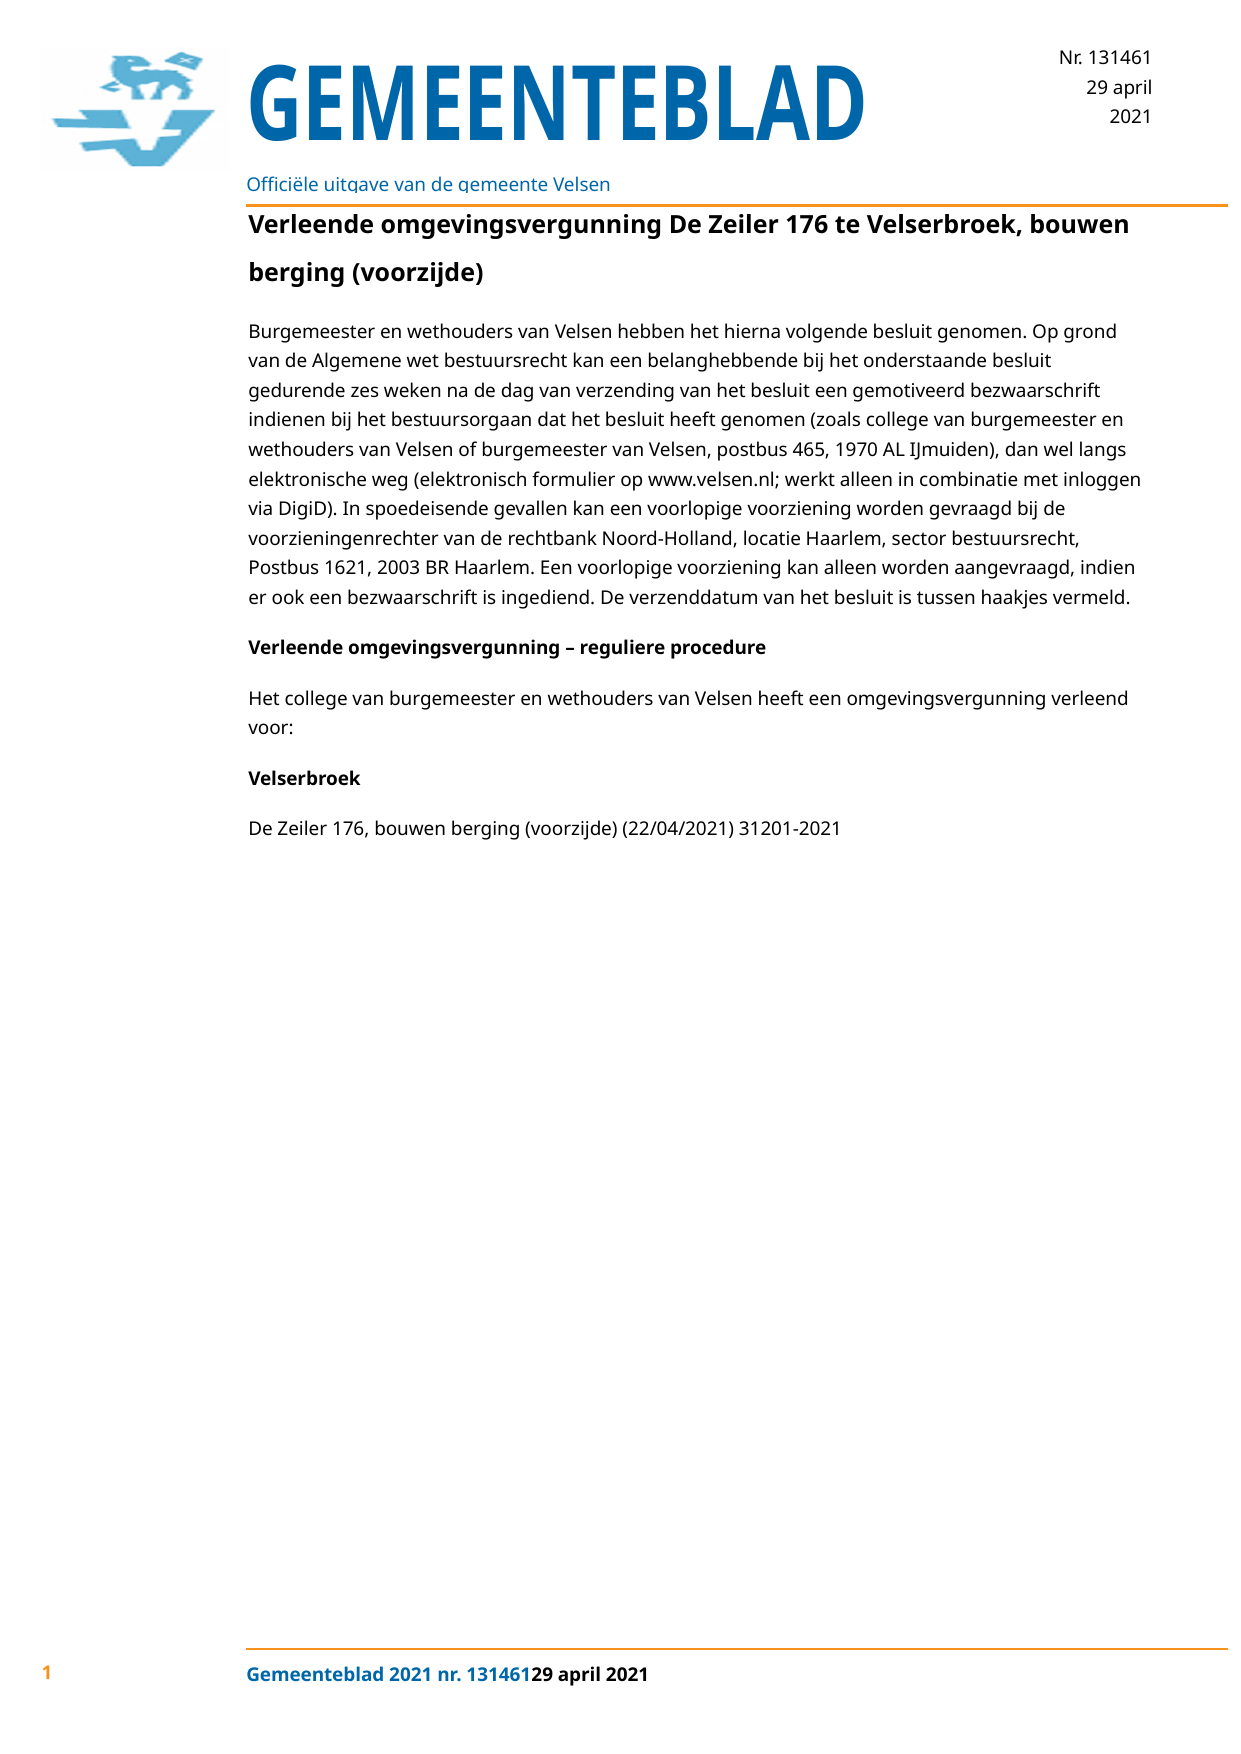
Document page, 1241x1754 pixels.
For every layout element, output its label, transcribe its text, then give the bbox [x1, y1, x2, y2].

picture [41, 47, 231, 172]
text Verleende omgevingsvergunning De Zeiler 176 te Velserbroek, bouwen berging (voorzijde) [248, 207, 1152, 288]
text Burgemeester en wethouders van Velsen hebben het hierna volgende besluit genomen. Op grond van de Algemene wet bestuursrecht kan een belanghebbende bij het onderstaande besluit gedurende zes weken na de dag van verzending van het besluit een gemotiveerd bezwaarschrift indienen bij het bestuursorgaan dat het besluit heeft genomen (zoals college van burgemeester en wethouders van Velsen of burgemeester van Velsen, postbus 465, 1970 AL IJmuiden), dan wel langs elektronische weg (elektronisch formulier op www.velsen.nl; werkt alleen in combinatie met inloggen via DigiD). In spoedeisende gevallen kan een voorlopige voorziening worden gevraagd bij de voorzieningenrechter van de rechtbank Noord-Holland, locatie Haarlem, sector bestuursrecht, Postbus 1621, 2003 BR Haarlem. Een voorlopige voorziening kan alleen worden aangevraagd, indien er ook een bezwaarschrift is ingediend. De verzenddatum van het besluit is tussen haakjes vermeld. [248, 318, 1152, 610]
text Verleende omgevingsvergunning – reguliere procedure [248, 634, 1152, 660]
text De Zeiler 176, bouwen berging (voorzijde) (22/04/2021) 31201-2021 [248, 815, 1152, 841]
text Velserbroek [248, 765, 1152, 791]
text Het college van burgemeester en wethouders van Velsen heeft een omgevingsvergunning verleend voor: [248, 685, 1152, 740]
